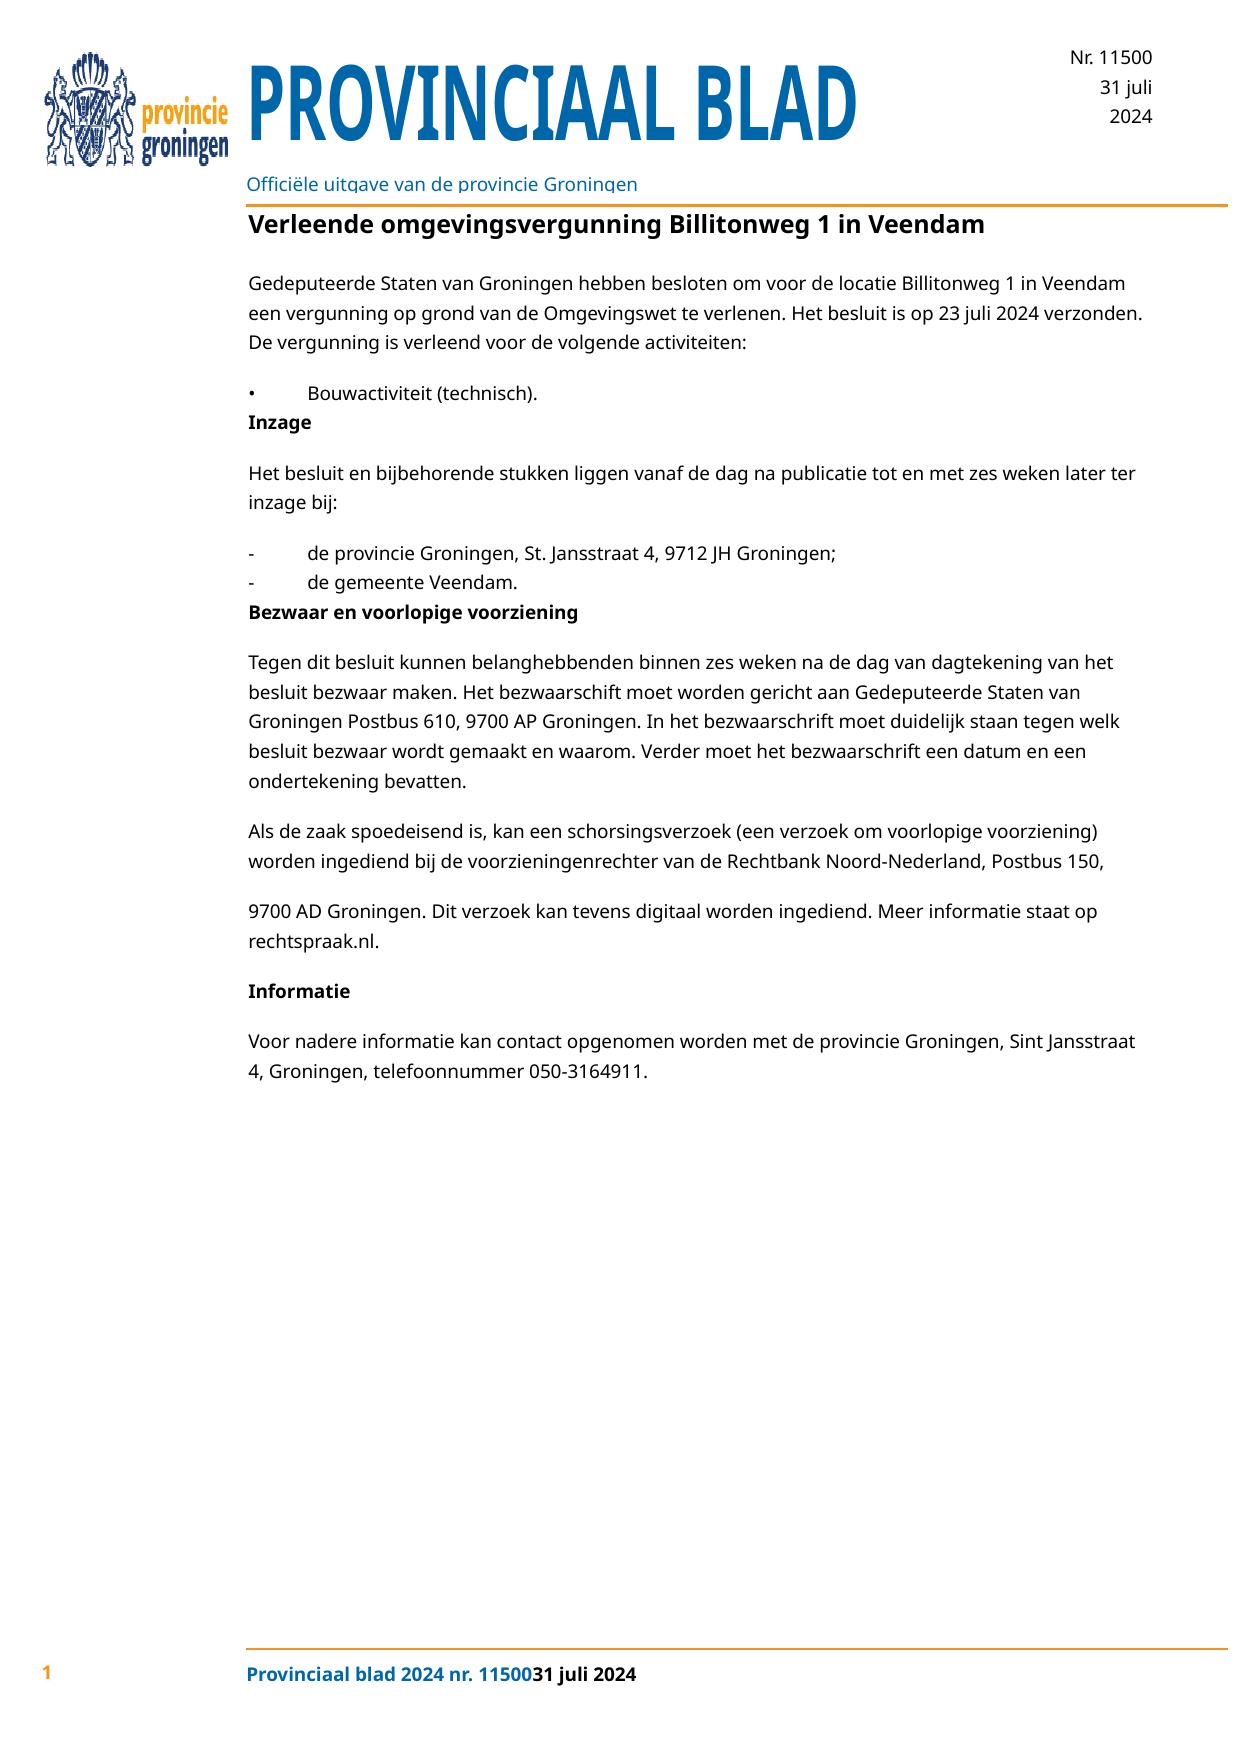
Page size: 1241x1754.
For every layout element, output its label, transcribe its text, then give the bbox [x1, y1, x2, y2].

text Het besluit en bijbehorende stukken liggen vanaf de dag na publicatie tot en met zes weken later ter inzage bij: [248, 460, 1152, 515]
text Als de zaak spoedeisend is, kan een schorsingsverzoek (een verzoek om voorlopige voorziening) worden ingediend bij de voorzieningenrechter van de Rechtbank Noord-Nederland, Postbus 150, [248, 818, 1152, 873]
text Gedeputeerde Staten van Groningen hebben besloten om voor de locatie Billitonweg 1 in Veendam een vergunning op grond van de Omgevingswet te verlenen. Het besluit is op 23 juli 2024 verzonden. De vergunning is verleend voor de volgende activiteiten: [248, 270, 1152, 355]
picture [41, 47, 231, 172]
text Tegen dit besluit kunnen belanghebbenden binnen zes weken na de dag van dagtekening van het besluit bezwaar maken. Het bezwaarschift moet worden gericht aan Gedeputeerde Staten van Groningen Postbus 610, 9700 AP Groningen. In het bezwaarschrift moet duidelijk staan tegen welk besluit bezwaar wordt gemaakt en waarom. Verder moet het bezwaarschrift een datum en een ondertekening bevatten. [248, 649, 1152, 793]
text 9700 AD Groningen. Dit verzoek kan tevens digitaal worden ingediend. Meer informatie staat op rechtspraak.nl. [248, 898, 1152, 953]
list de provincie Groningen, St. Jansstraat 4, 9712 JH Groningen; [248, 540, 1152, 566]
text Voor nadere informatie kan contact opgenomen worden met de provincie Groningen, Sint Jansstraat 4, Groningen, telefoonnummer 050-3164911. [248, 1029, 1152, 1084]
text Verleende omgevingsvergunning Billitonweg 1 in Veendam [248, 207, 1152, 241]
list Bouwactiviteit (technisch). [248, 380, 1152, 406]
text Bezwaar en voorlopige voorziening [248, 599, 1152, 625]
text Inzage [248, 409, 1152, 435]
list de gemeente Veendam. [248, 569, 1152, 595]
text Informatie [248, 978, 1152, 1004]
